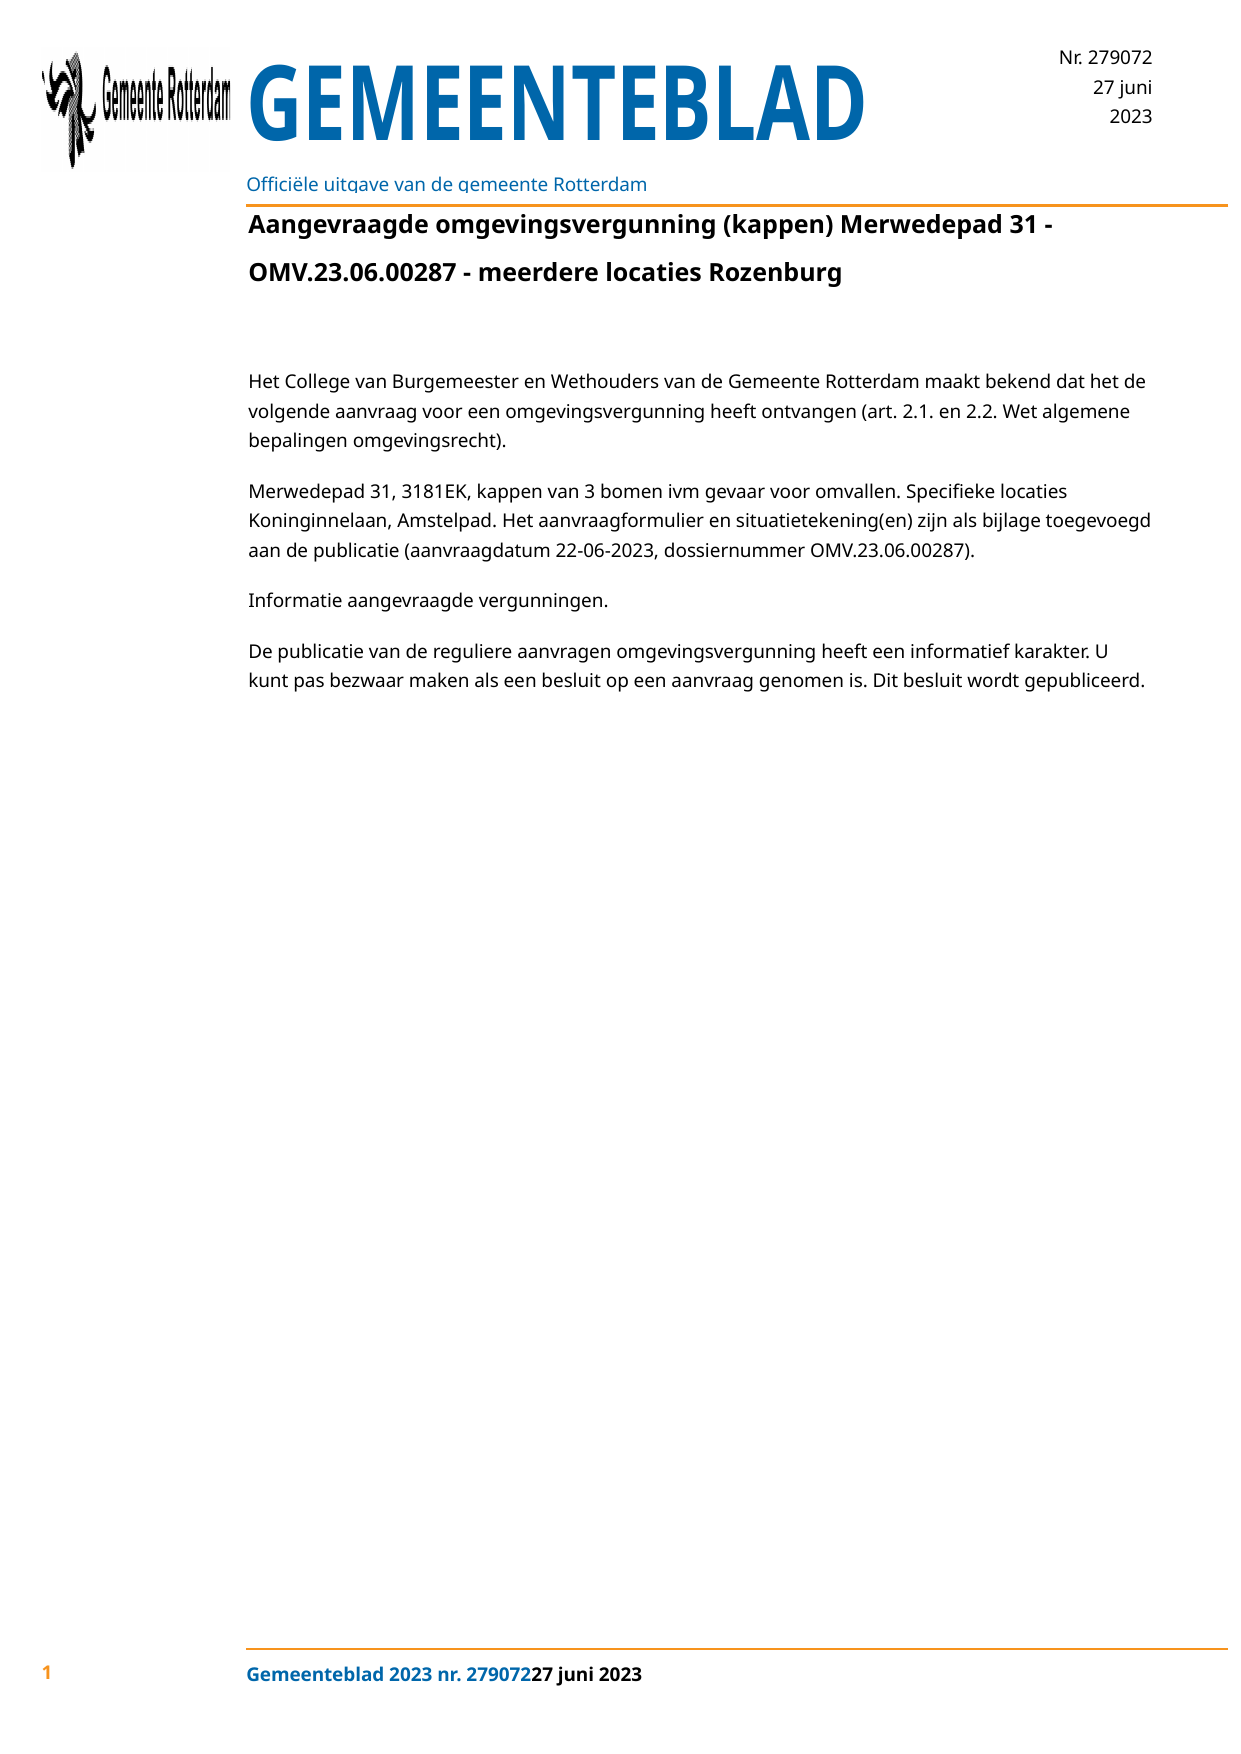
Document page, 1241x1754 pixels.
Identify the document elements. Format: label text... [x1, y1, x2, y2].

text Informatie aangevraagde vergunningen. [248, 587, 1152, 613]
text Aangevraagde omgevingsvergunning (kappen) Merwedepad 31 - OMV.23.06.00287 - meerdere locaties Rozenburg [248, 207, 1152, 288]
picture [41, 47, 231, 172]
text Het College van Burgemeester en Wethouders van de Gemeente Rotterdam maakt bekend dat het de volgende aanvraag voor een omgevingsvergunning heeft ontvangen (art. 2.1. en 2.2. Wet algemene bepalingen omgevingsrecht). [248, 368, 1152, 453]
text De publicatie van de reguliere aanvragen omgevingsvergunning heeft een informatief karakter. U kunt pas bezwaar maken als een besluit op een aanvraag genomen is. Dit besluit wordt gepubliceerd. [248, 638, 1152, 693]
text Merwedepad 31, 3181EK, kappen van 3 bomen ivm gevaar voor omvallen. Specifieke locaties Koninginnelaan, Amstelpad. Het aanvraagformulier en situatietekening(en) zijn als bijlage toegevoegd aan de publicatie (aanvraagdatum 22-06-2023, dossiernummer OMV.23.06.00287). [248, 478, 1152, 563]
